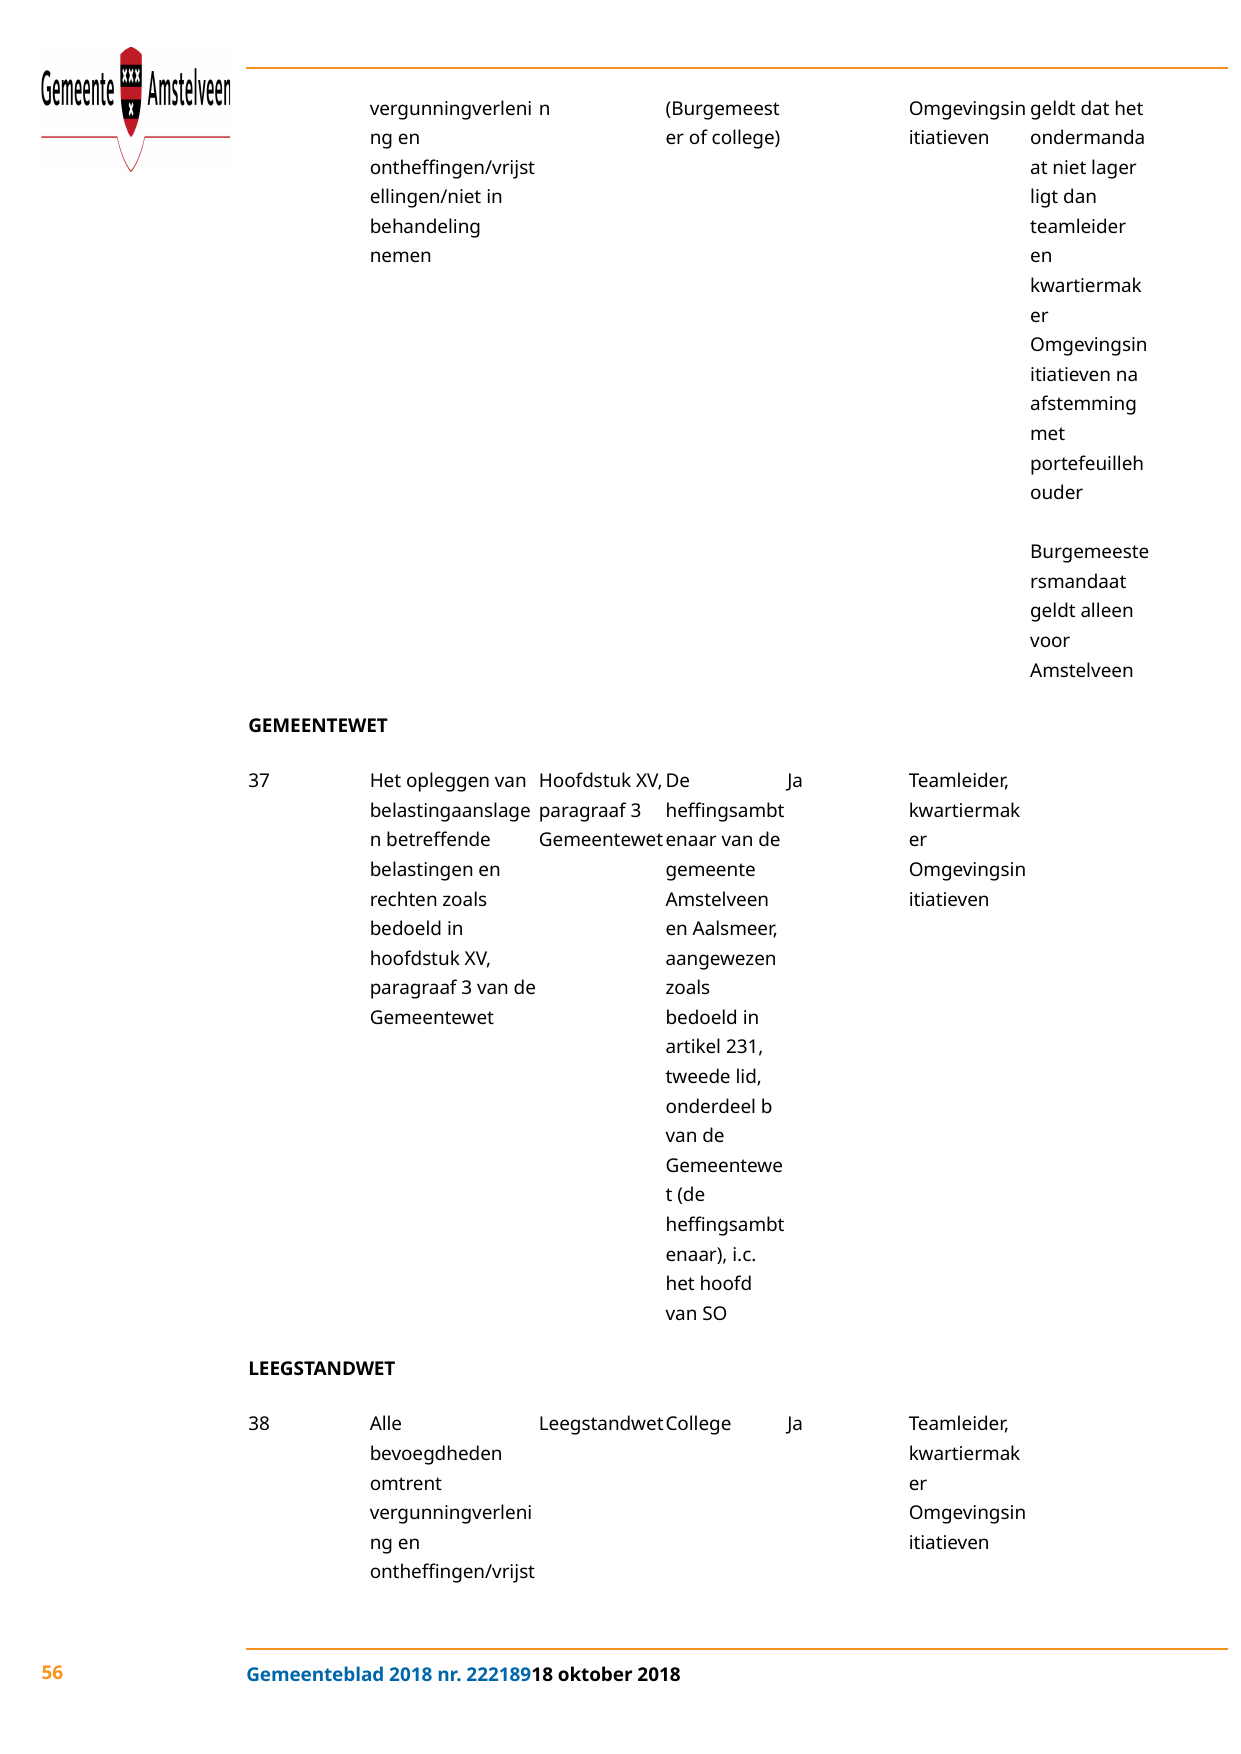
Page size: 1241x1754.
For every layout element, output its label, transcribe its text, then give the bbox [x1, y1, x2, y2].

table_cell Leegstandwet [539, 1411, 665, 1584]
table_cell 37 [248, 768, 369, 1326]
table_cell [1030, 768, 1152, 1326]
table_cell Omgevingsinitiatieven [909, 95, 1030, 683]
table_cell n [539, 95, 665, 683]
table_cell 38 [248, 1411, 369, 1584]
table_cell vergunningverlening en ontheffingen/vrijstellingen/niet in behandeling nemen [370, 95, 539, 683]
table_cell Ja [787, 1411, 908, 1584]
table_cell (Burgemeester of college) [665, 95, 787, 683]
table_cell [1030, 1411, 1152, 1584]
table_cell Ja [787, 768, 908, 1326]
table_cell Teamleider, kwartiermaker Omgevingsinitiatieven [909, 1411, 1030, 1584]
picture [41, 47, 231, 172]
table_cell Het opleggen van belastingaanslagen betreffende belastingen en rechten zoals bedoeld in hoofdstuk XV, paragraaf 3 van de Gemeentewet [370, 768, 539, 1326]
table_cell College [665, 1411, 787, 1584]
table_cell [248, 95, 369, 683]
table_cell GEMEENTEWET [248, 683, 1152, 767]
table_cell geldt dat het ondermandaat niet lager ligt dan teamleider en kwartiermaker Omgevingsinitiatieven na afstemming met portefeuillehouder Burgemeestersmandaat geldt alleen voor Amstelveen [1030, 95, 1152, 683]
table_cell De heffingsambtenaar van de gemeente Amstelveen en Aalsmeer, aangewezen zoals bedoeld in artikel 231, tweede lid, onderdeel b van de Gemeentewet (de heffingsambtenaar), i.c. het hoofd van SO [665, 768, 787, 1326]
table_cell Hoofdstuk XV, paragraaf 3 Gemeentewet [539, 768, 665, 1326]
table_cell [787, 95, 908, 683]
table_cell Teamleider, kwartiermaker Omgevingsinitiatieven [909, 768, 1030, 1326]
table_cell LEEGSTANDWET [248, 1326, 1152, 1411]
table_cell Alle bevoegdheden omtrent vergunningverlening en ontheffingen/vrijst [370, 1411, 539, 1584]
